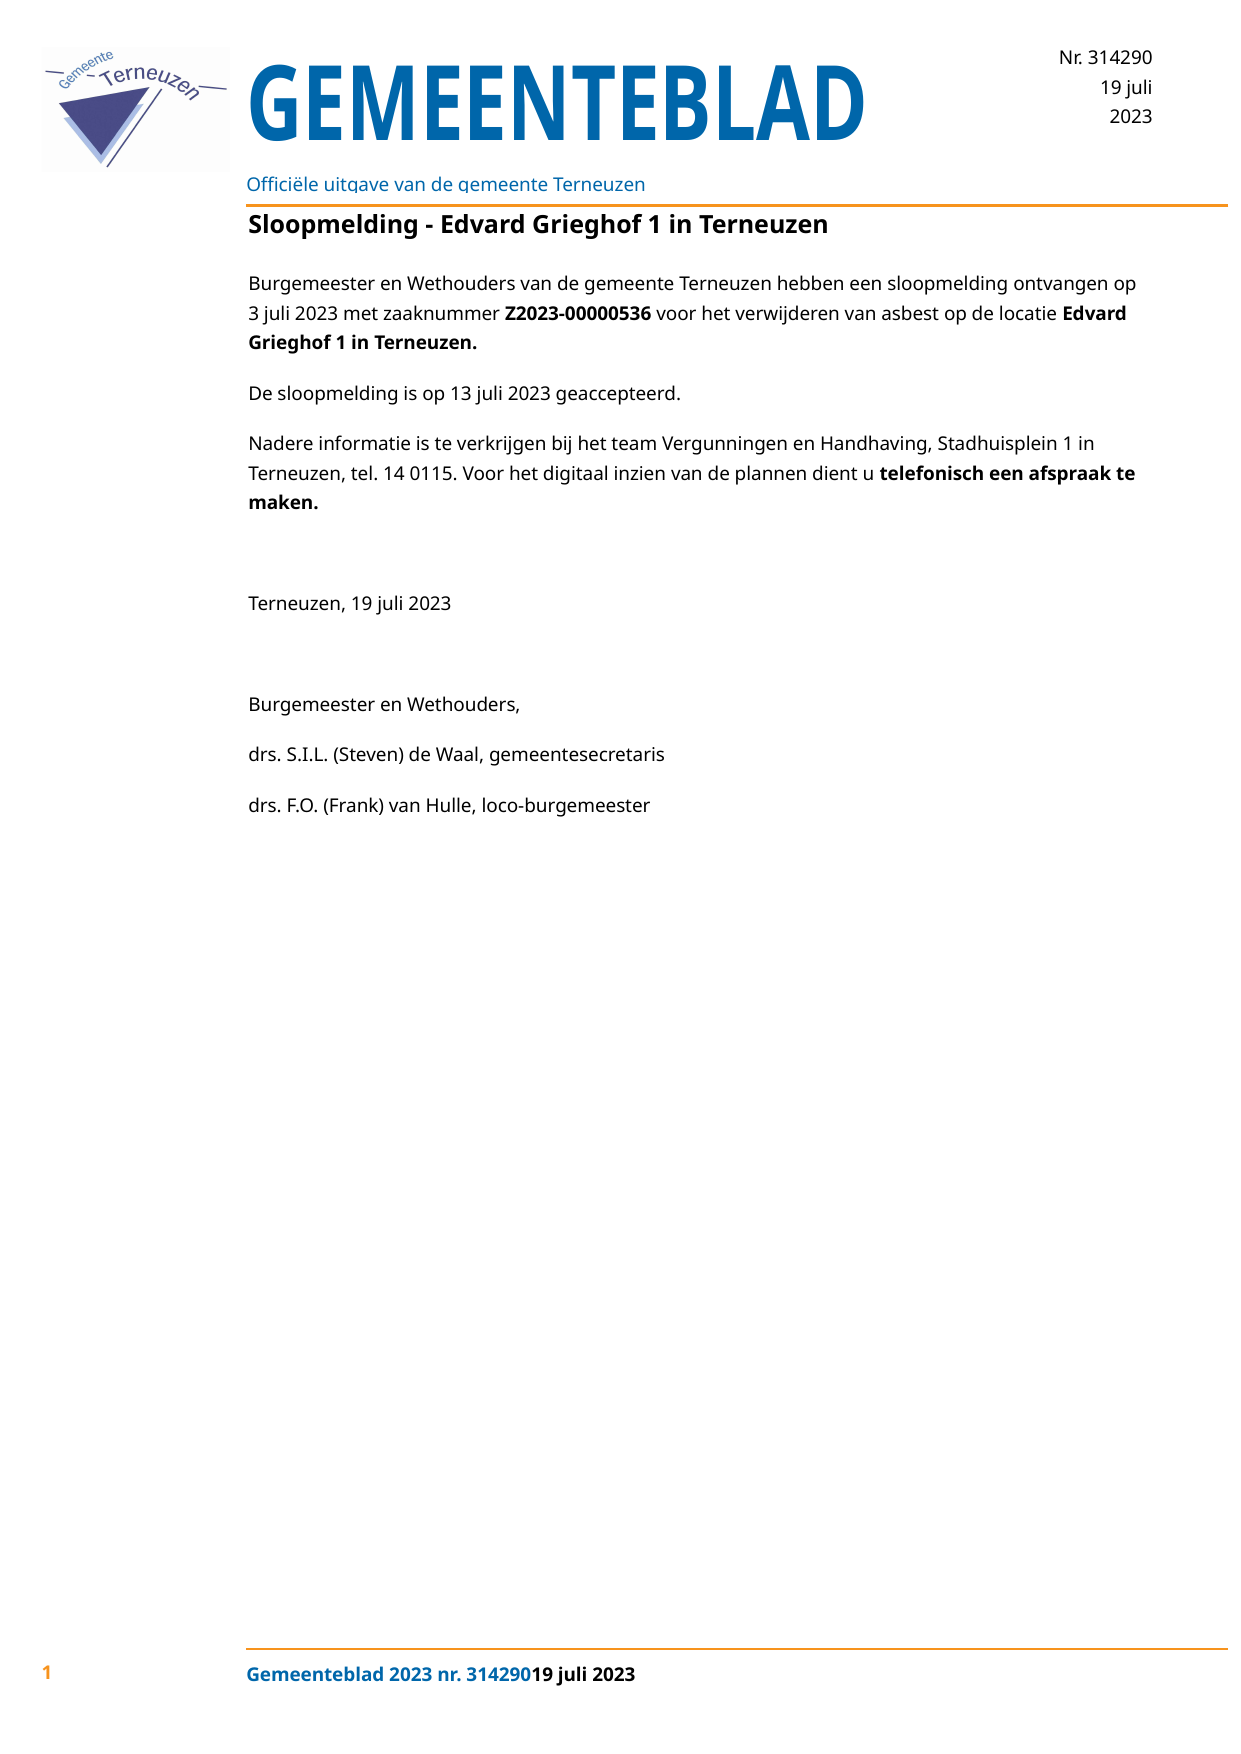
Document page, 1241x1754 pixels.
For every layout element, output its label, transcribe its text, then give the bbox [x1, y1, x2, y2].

text Burgemeester en Wethouders van de gemeente Terneuzen hebben een sloopmelding ontvangen op 3 juli 2023 met zaaknummer Z2023-00000536 voor het verwijderen van asbest op de locatie Edvard Grieghof 1 in Terneuzen. [248, 270, 1152, 355]
text drs. F.O. (Frank) van Hulle, loco-burgemeester [248, 792, 1152, 818]
text Terneuzen, 19 juli 2023 [248, 590, 1152, 616]
text Nadere informatie is te verkrijgen bij het team Vergunningen en Handhaving, Stadhuisplein 1 in Terneuzen, tel. 14 0115. Voor het digitaal inzien van de plannen dient u telefonisch een afspraak te maken. [248, 430, 1152, 515]
text Sloopmelding - Edvard Grieghof 1 in Terneuzen [248, 207, 1152, 241]
text drs. S.I.L. (Steven) de Waal, gemeentesecretaris [248, 742, 1152, 767]
text De sloopmelding is op 13 juli 2023 geaccepteerd. [248, 380, 1152, 406]
text Burgemeester en Wethouders, [248, 691, 1152, 717]
picture [41, 47, 231, 172]
